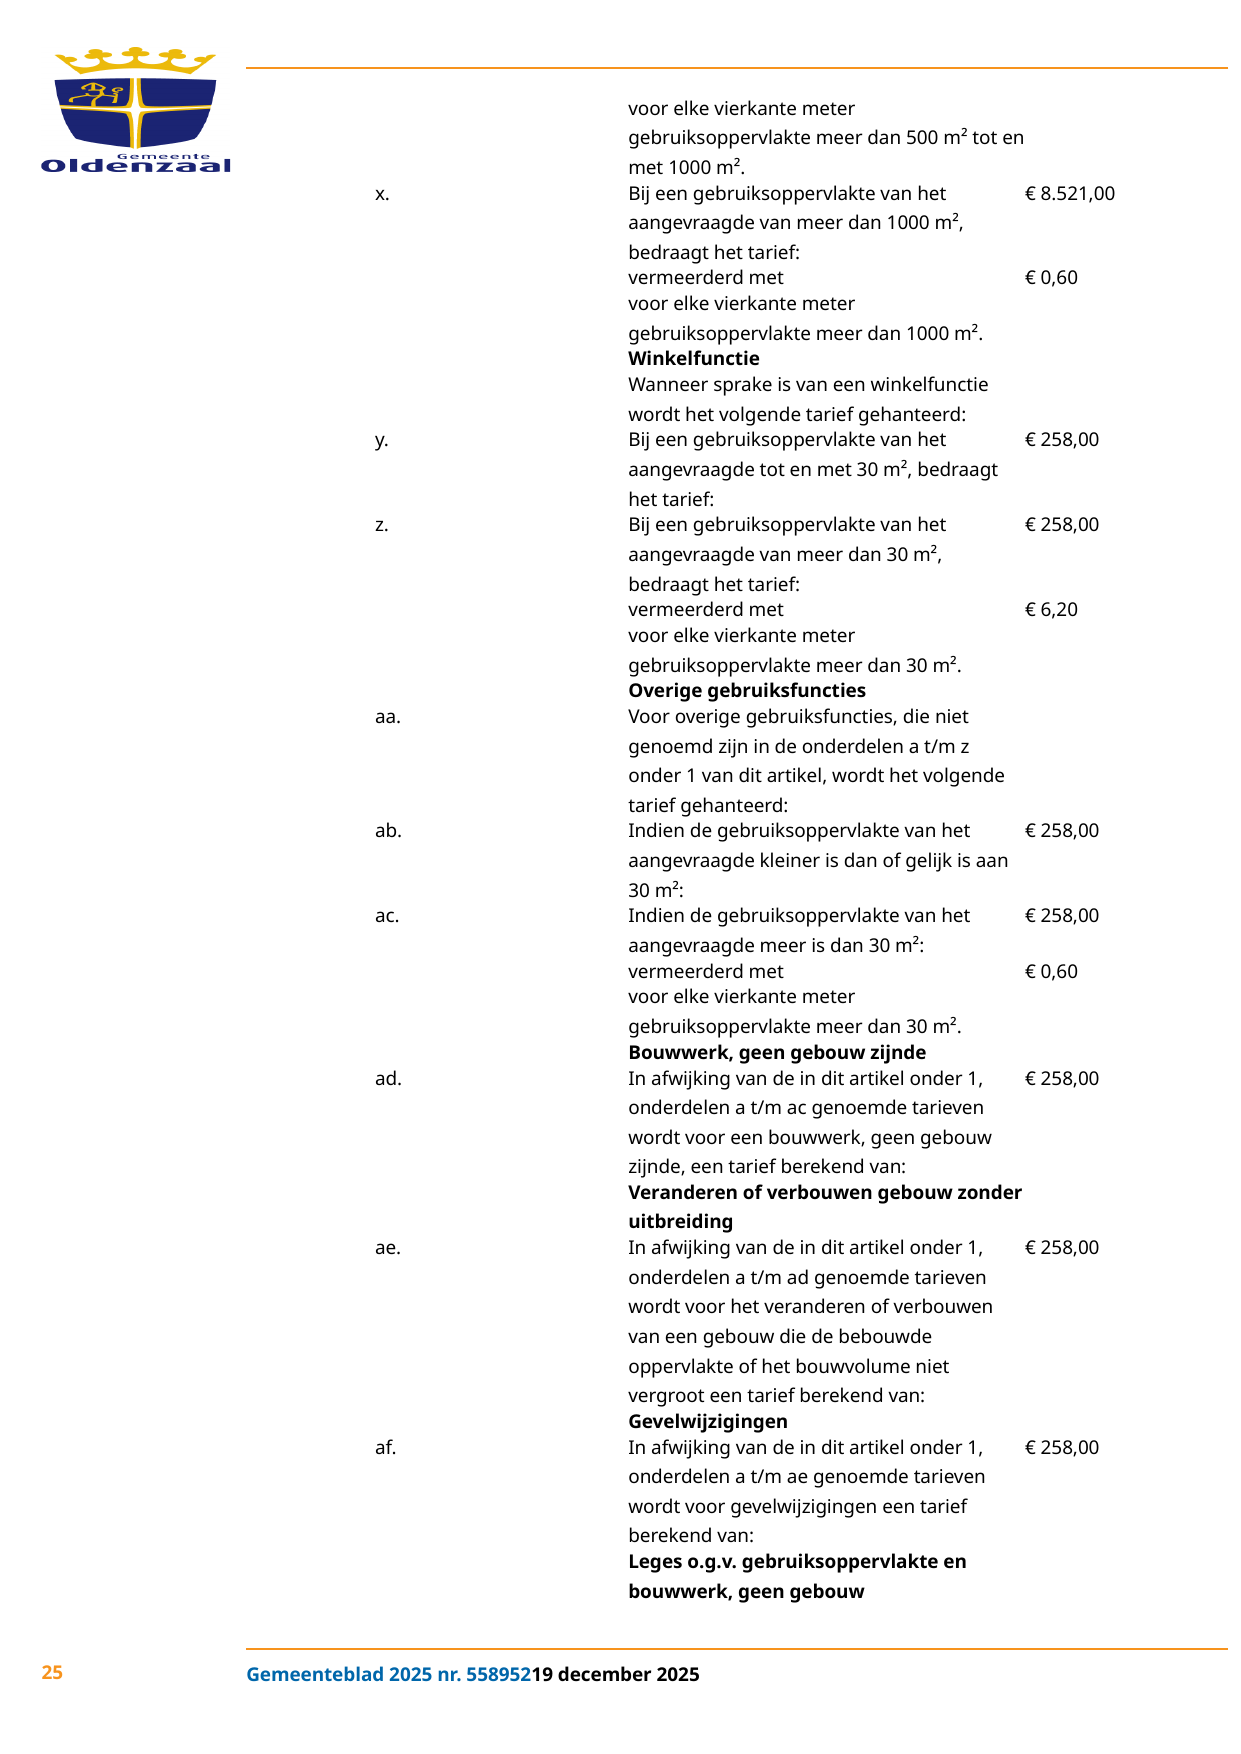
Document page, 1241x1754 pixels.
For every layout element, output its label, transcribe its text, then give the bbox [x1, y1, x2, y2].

table_cell [375, 346, 501, 371]
table_cell [248, 984, 375, 1039]
table_cell [248, 346, 375, 371]
table_cell [248, 903, 375, 958]
table_cell Indien de gebruiksoppervlakte van het aangevraagde meer is dan 30 m²: [628, 903, 1025, 958]
table_cell € 258,00 [1025, 818, 1152, 903]
table_cell [501, 427, 628, 512]
table_cell Gevelwijzigingen [628, 1408, 1025, 1434]
table_cell voor elke vierkante meter gebruiksoppervlakte meer dan 30 m². [628, 984, 1025, 1039]
table_cell [501, 1039, 628, 1065]
table_cell [501, 1548, 628, 1604]
table_cell [248, 512, 375, 596]
table_cell x. [375, 180, 501, 264]
table_cell [501, 346, 628, 371]
table_cell [1025, 1548, 1152, 1604]
table_cell [501, 596, 628, 622]
table_cell y. [375, 427, 501, 512]
table_cell [501, 958, 628, 984]
table_cell [375, 371, 501, 427]
table_cell [248, 427, 375, 512]
table_cell voor elke vierkante meter gebruiksoppervlakte meer dan 1000 m². [628, 290, 1025, 346]
table_cell [248, 622, 375, 677]
table_cell [1025, 290, 1152, 346]
table_cell [501, 290, 628, 346]
table_cell [248, 1039, 375, 1065]
table_cell [501, 818, 628, 903]
table_cell Bij een gebruiksoppervlakte van het aangevraagde van meer dan 1000 m², bedraagt het tarief: [628, 180, 1025, 264]
table_cell In afwijking van de in dit artikel onder 1, onderdelen a t/m ad genoemde tarieven wordt voor het veranderen of verbouwen van een gebouw die de bebouwde oppervlakte of het bouwvolume niet vergroot een tarief berekend van: [628, 1235, 1025, 1408]
table_cell [248, 1235, 375, 1408]
table_cell ad. [375, 1065, 501, 1179]
table_cell Winkelfunctie [628, 346, 1025, 371]
table_cell € 0,60 [1025, 958, 1152, 984]
table_cell [248, 703, 375, 818]
table_cell af. [375, 1434, 501, 1548]
table_cell voor elke vierkante meter gebruiksoppervlakte meer dan 500 m² tot en met 1000 m². [628, 95, 1025, 180]
table_cell z. [375, 512, 501, 596]
table_cell Leges o.g.v. gebruiksoppervlakte en bouwwerk, geen gebouw [628, 1548, 1025, 1604]
table_cell [501, 622, 628, 677]
table_cell In afwijking van de in dit artikel onder 1, onderdelen a t/m ae genoemde tarieven wordt voor gevelwijzigingen een tarief berekend van: [628, 1434, 1025, 1548]
table_cell [1025, 622, 1152, 677]
table_cell [375, 984, 501, 1039]
table_cell € 258,00 [1025, 903, 1152, 958]
table_cell [248, 818, 375, 903]
table_cell Bouwwerk, geen gebouw zijnde [628, 1039, 1025, 1065]
table_cell [501, 984, 628, 1039]
table_cell [248, 596, 375, 622]
table_cell [248, 1408, 375, 1434]
table_cell [1025, 1039, 1152, 1065]
table_cell [375, 678, 501, 703]
table_cell [375, 1039, 501, 1065]
table_cell vermeerderd met [628, 596, 1025, 622]
table_cell [248, 1179, 375, 1234]
table_cell [248, 371, 375, 427]
table_cell [501, 703, 628, 818]
table_cell € 258,00 [1025, 1434, 1152, 1548]
table_cell [248, 95, 375, 180]
table_cell Indien de gebruiksoppervlakte van het aangevraagde kleiner is dan of gelijk is aan 30 m²: [628, 818, 1025, 903]
table_cell [375, 596, 501, 622]
table_cell ac. [375, 903, 501, 958]
table_cell Wanneer sprake is van een winkelfunctie wordt het volgende tarief gehanteerd: [628, 371, 1025, 427]
table_cell [1025, 703, 1152, 818]
table_cell aa. [375, 703, 501, 818]
table_cell ab. [375, 818, 501, 903]
table_cell € 8.521,00 [1025, 180, 1152, 264]
table_cell In afwijking van de in dit artikel onder 1, onderdelen a t/m ac genoemde tarieven wordt voor een bouwwerk, geen gebouw zijnde, een tarief berekend van: [628, 1065, 1025, 1179]
table_cell [501, 1408, 628, 1434]
table_cell € 258,00 [1025, 1065, 1152, 1179]
table_cell vermeerderd met [628, 265, 1025, 290]
table_cell [248, 1065, 375, 1179]
table_cell [1025, 1408, 1152, 1434]
table_cell [1025, 371, 1152, 427]
table_cell [501, 1179, 628, 1234]
table_cell € 258,00 [1025, 427, 1152, 512]
table_cell [375, 1548, 501, 1604]
table_cell [248, 180, 375, 264]
table_cell [501, 371, 628, 427]
table_cell [501, 1065, 628, 1179]
table_cell voor elke vierkante meter gebruiksoppervlakte meer dan 30 m². [628, 622, 1025, 677]
table_cell [1025, 95, 1152, 180]
table_cell [248, 1434, 375, 1548]
table_cell [1025, 346, 1152, 371]
table_cell [501, 678, 628, 703]
table_cell € 0,60 [1025, 265, 1152, 290]
table_cell [501, 512, 628, 596]
table_cell [501, 265, 628, 290]
table_cell [248, 958, 375, 984]
picture [41, 47, 231, 172]
table_cell [375, 958, 501, 984]
table_cell [248, 265, 375, 290]
table_cell [1025, 678, 1152, 703]
table_cell [248, 290, 375, 346]
table_cell [248, 1548, 375, 1604]
table_cell [375, 265, 501, 290]
table_cell [375, 622, 501, 677]
table_cell [375, 1179, 501, 1234]
table_cell € 258,00 [1025, 1235, 1152, 1408]
table_cell Bij een gebruiksoppervlakte van het aangevraagde van meer dan 30 m², bedraagt het tarief: [628, 512, 1025, 596]
table_cell [501, 95, 628, 180]
table_cell € 258,00 [1025, 512, 1152, 596]
table_cell [501, 1235, 628, 1408]
table_cell Veranderen of verbouwen gebouw zonder uitbreiding [628, 1179, 1025, 1234]
table_cell [375, 1408, 501, 1434]
table_cell [501, 1434, 628, 1548]
table_cell [375, 290, 501, 346]
table_cell Voor overige gebruiksfuncties, die niet genoemd zijn in de onderdelen a t/m z onder 1 van dit artikel, wordt het volgende tarief gehanteerd: [628, 703, 1025, 818]
table_cell ae. [375, 1235, 501, 1408]
table_cell [501, 903, 628, 958]
table_cell [248, 678, 375, 703]
table_cell Overige gebruiksfuncties [628, 678, 1025, 703]
table_cell [1025, 984, 1152, 1039]
table_cell € 6,20 [1025, 596, 1152, 622]
table_cell [1025, 1179, 1152, 1234]
table_cell [375, 95, 501, 180]
table_cell vermeerderd met [628, 958, 1025, 984]
table_cell [501, 180, 628, 264]
table_cell Bij een gebruiksoppervlakte van het aangevraagde tot en met 30 m², bedraagt het tarief: [628, 427, 1025, 512]
